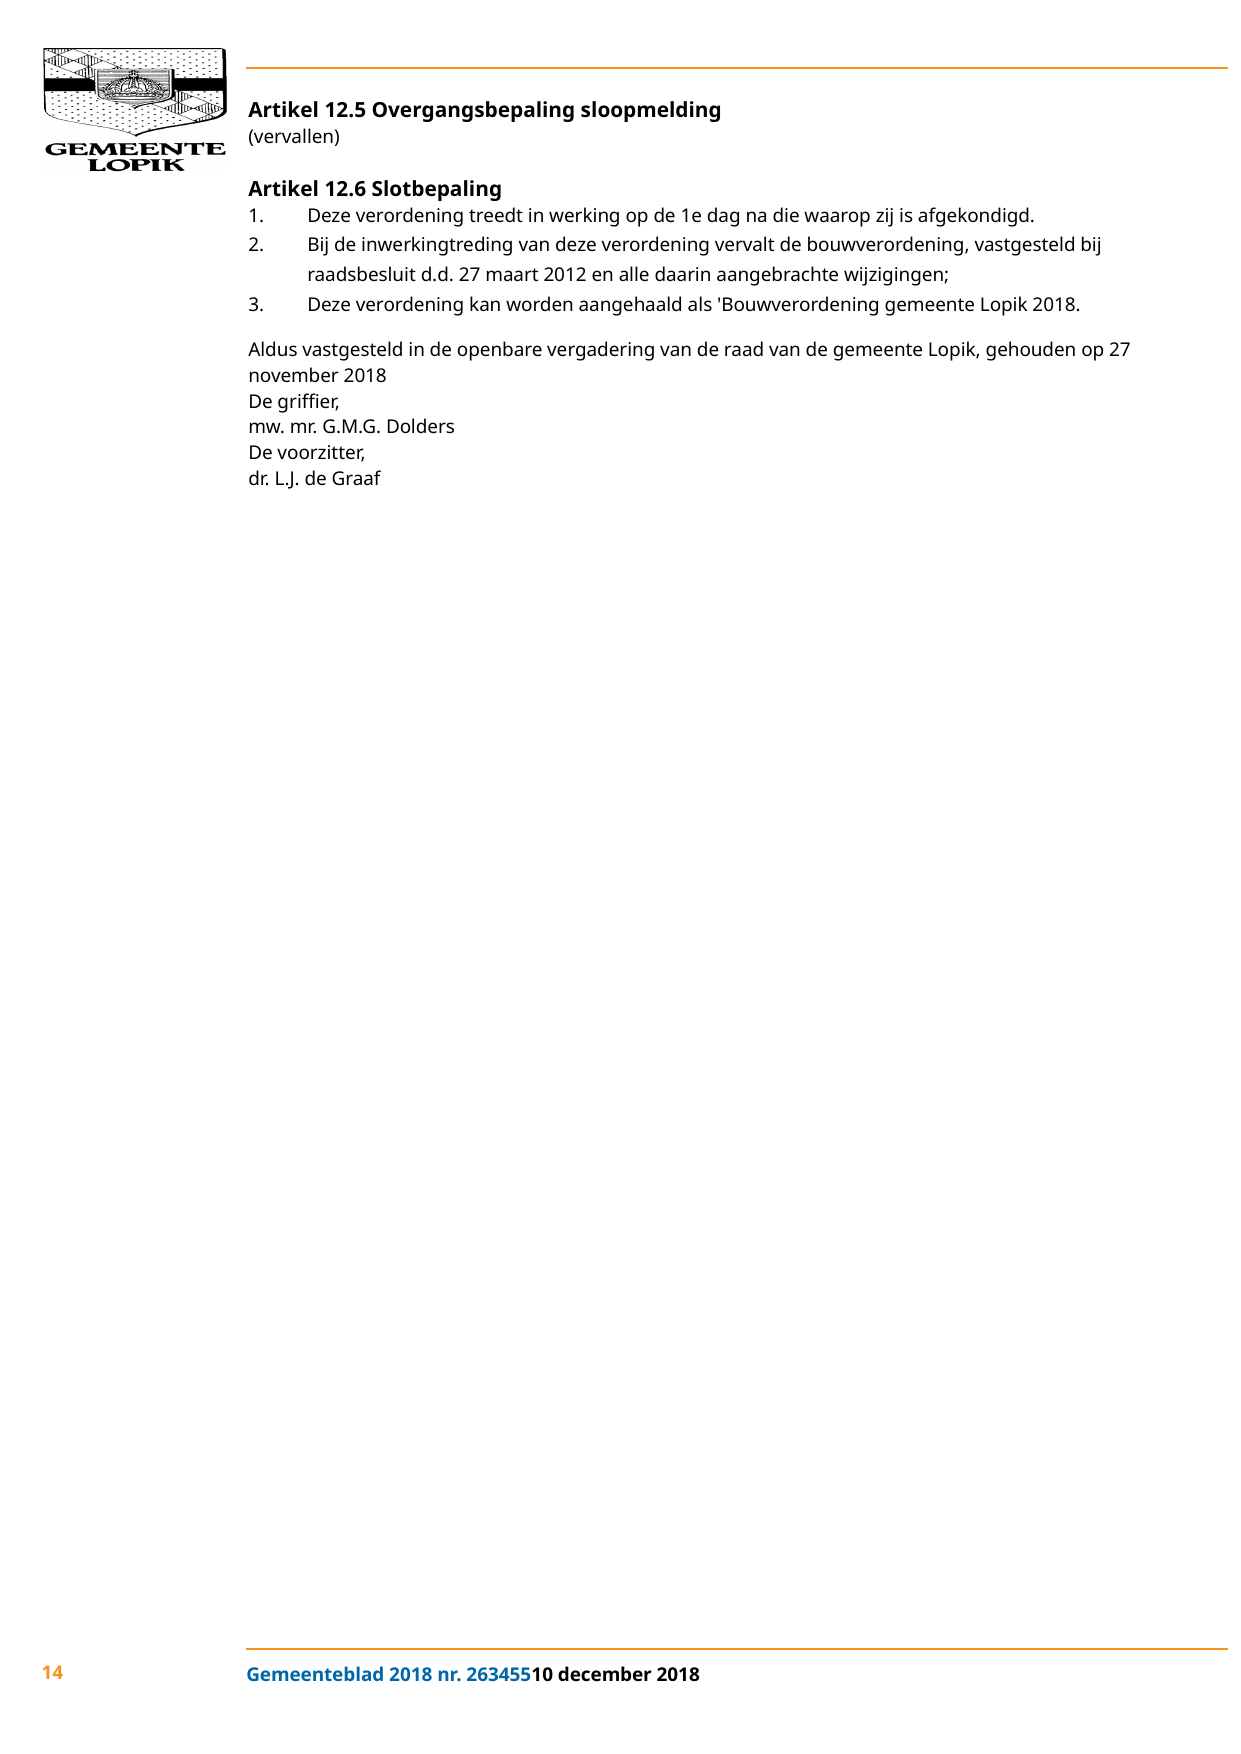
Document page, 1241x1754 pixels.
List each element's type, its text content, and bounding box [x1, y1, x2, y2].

text Aldus vastgesteld in de openbare vergadering van de raad van de gemeente Lopik, gehouden op 27 november 2018 [248, 336, 1152, 388]
picture [41, 47, 231, 172]
text Artikel 12.5 Overgangsbepaling sloopmelding [248, 95, 1152, 123]
text De voorzitter, [248, 439, 1152, 465]
list Deze verordening kan worden aangehaald als 'Bouwverordening gemeente Lopik 2018. [248, 291, 1152, 317]
text Artikel 12.6 Slotbepaling [248, 174, 1152, 202]
list Deze verordening treedt in werking op de 1e dag na die waarop zij is afgekondigd. [248, 202, 1152, 228]
text dr. L.J. de Graaf [248, 465, 1152, 491]
text (vervallen) [248, 123, 1152, 149]
list Bij de inwerkingtreding van deze verordening vervalt de bouwverordening, vastgesteld bij raadsbesluit d.d. 27 maart 2012 en alle daarin aangebrachte wijzigingen; [248, 232, 1152, 287]
text mw. mr. G.M.G. Dolders [248, 414, 1152, 439]
text De griffier, [248, 388, 1152, 414]
